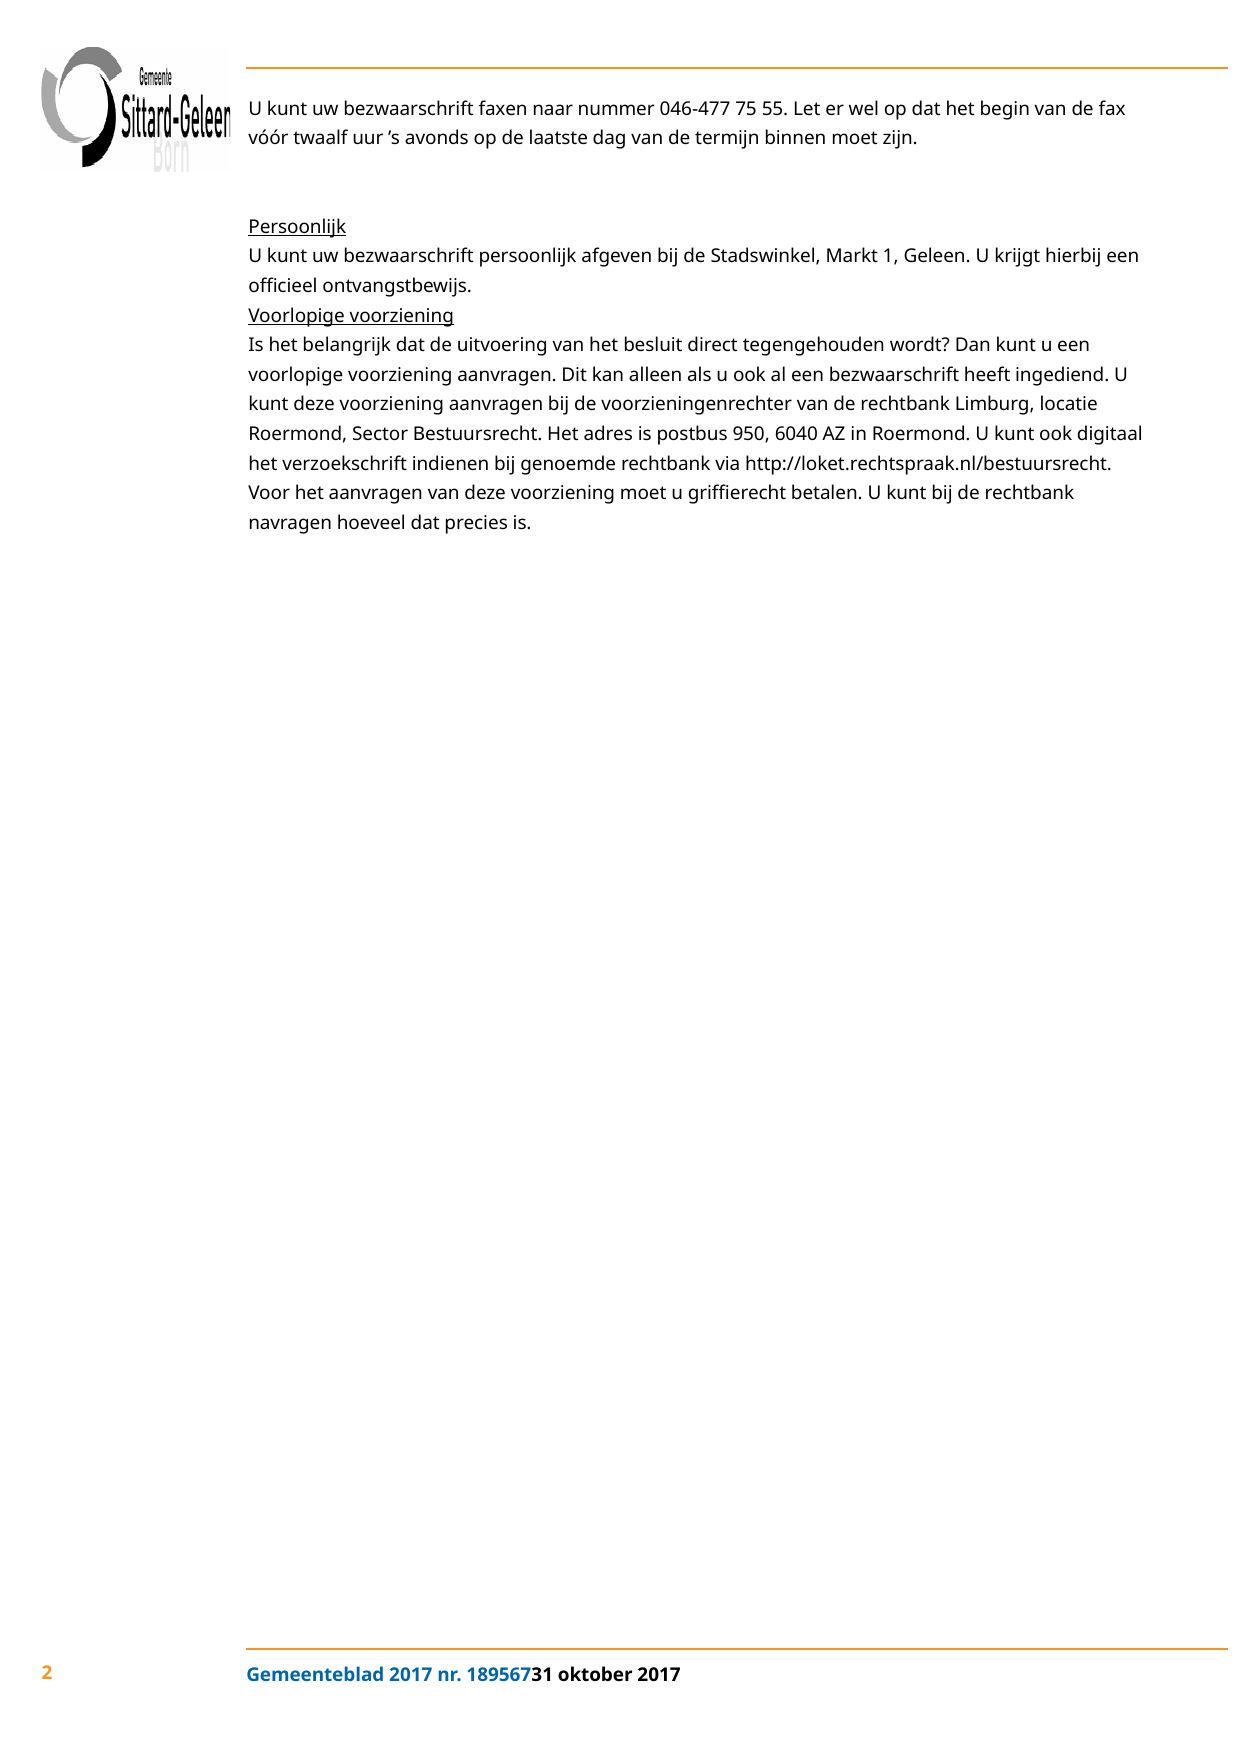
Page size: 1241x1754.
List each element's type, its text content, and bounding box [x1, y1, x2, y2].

text Is het belangrijk dat de uitvoering van het besluit direct tegengehouden wordt? Dan kunt u een voorlopige voorziening aanvragen. Dit kan alleen als u ook al een bezwaarschrift heeft ingediend. U kunt deze voorziening aanvragen bij de voorzieningenrechter van de rechtbank Limburg, locatie Roermond, Sector Bestuursrecht. Het adres is postbus 950, 6040 AZ in Roermond. U kunt ook digitaal het verzoekschrift indienen bij genoemde rechtbank via http://loket.rechtspraak.nl/bestuursrecht. Voor het aanvragen van deze voorziening moet u griffierecht betalen. U kunt bij de rechtbank navragen hoeveel dat precies is. [248, 331, 1152, 535]
text U kunt uw bezwaarschrift faxen naar nummer 046-477 75 55. Let er wel op dat het begin van de fax vóór twaalf uur ’s avonds op de laatste dag van de termijn binnen moet zijn. [248, 95, 1152, 150]
picture [41, 47, 231, 172]
text U kunt uw bezwaarschrift persoonlijk afgeven bij de Stadswinkel, Markt 1, Geleen. U krijgt hierbij een officieel ontvangstbewijs. [248, 243, 1152, 298]
text Persoonlijk [248, 213, 1152, 239]
text Voorlopige voorziening [248, 302, 1152, 328]
